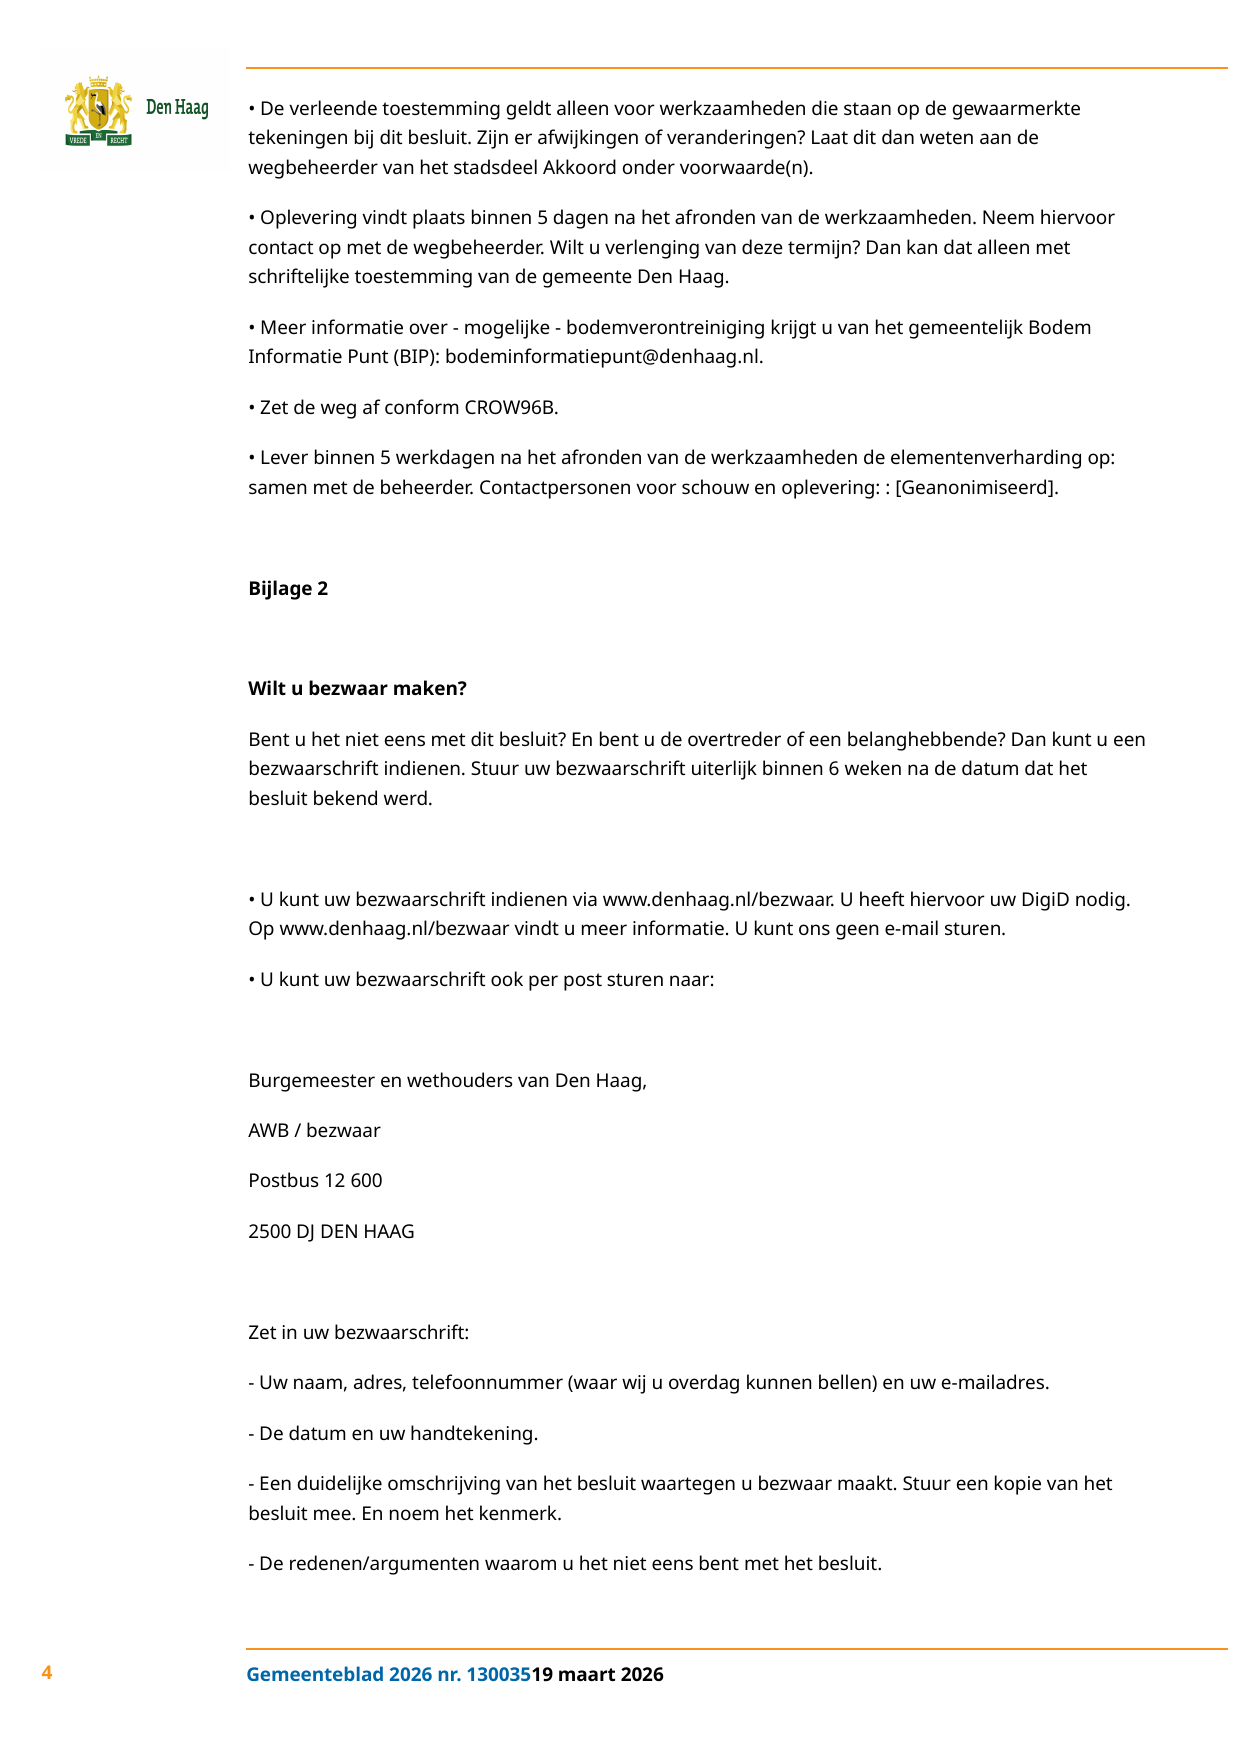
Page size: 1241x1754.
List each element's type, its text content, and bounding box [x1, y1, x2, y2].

text - Een duidelijke omschrijving van het besluit waartegen u bezwaar maakt. Stuur een kopie van het besluit mee. En noem het kenmerk. [248, 1470, 1152, 1526]
text • De verleende toestemming geldt alleen voor werkzaamheden die staan op de gewaarmerkte tekeningen bij dit besluit. Zijn er afwijkingen of veranderingen? Laat dit dan weten aan de wegbeheerder van het stadsdeel Akkoord onder voorwaarde(n). [248, 95, 1152, 180]
picture [41, 47, 231, 172]
text 2500 DJ DEN HAAG [248, 1218, 1152, 1244]
text • U kunt uw bezwaarschrift indienen via www.denhaag.nl/bezwaar. U heeft hiervoor uw DigiD nodig. Op www.denhaag.nl/bezwaar vindt u meer informatie. U kunt ons geen e-mail sturen. [248, 886, 1152, 941]
text • U kunt uw bezwaarschrift ook per post sturen naar: [248, 966, 1152, 992]
text - De datum en uw handtekening. [248, 1420, 1152, 1446]
text Postbus 12 600 [248, 1168, 1152, 1193]
text • Zet de weg af conform CROW96B. [248, 394, 1152, 420]
text • Meer informatie over - mogelijke - bodemverontreiniging krijgt u van het gemeentelijk Bodem Informatie Punt (BIP): bodeminformatiepunt@denhaag.nl. [248, 314, 1152, 369]
text Zet in uw bezwaarschrift: [248, 1319, 1152, 1345]
text Bent u het niet eens met dit besluit? En bent u de overtreder of een belanghebbende? Dan kunt u een bezwaarschrift indienen. Stuur uw bezwaarschrift uiterlijk binnen 6 weken na de datum dat het besluit bekend werd. [248, 726, 1152, 811]
text Bijlage 2 [248, 575, 1152, 601]
text Burgemeester en wethouders van Den Haag, [248, 1067, 1152, 1093]
text Wilt u bezwaar maken? [248, 676, 1152, 701]
text - Uw naam, adres, telefoonnummer (waar wij u overdag kunnen bellen) en uw e-mailadres. [248, 1369, 1152, 1395]
text - De redenen/argumenten waarom u het niet eens bent met het besluit. [248, 1550, 1152, 1576]
text AWB / bezwaar [248, 1117, 1152, 1143]
text • Oplevering vindt plaats binnen 5 dagen na het afronden van de werkzaamheden. Neem hiervoor contact op met de wegbeheerder. Wilt u verlenging van deze termijn? Dan kan dat alleen met schriftelijke toestemming van de gemeente Den Haag. [248, 204, 1152, 289]
text • Lever binnen 5 werkdagen na het afronden van de werkzaamheden de elementenverharding op: samen met de beheerder. Contactpersonen voor schouw en oplevering: : [Geanonimiseerd]. [248, 444, 1152, 500]
